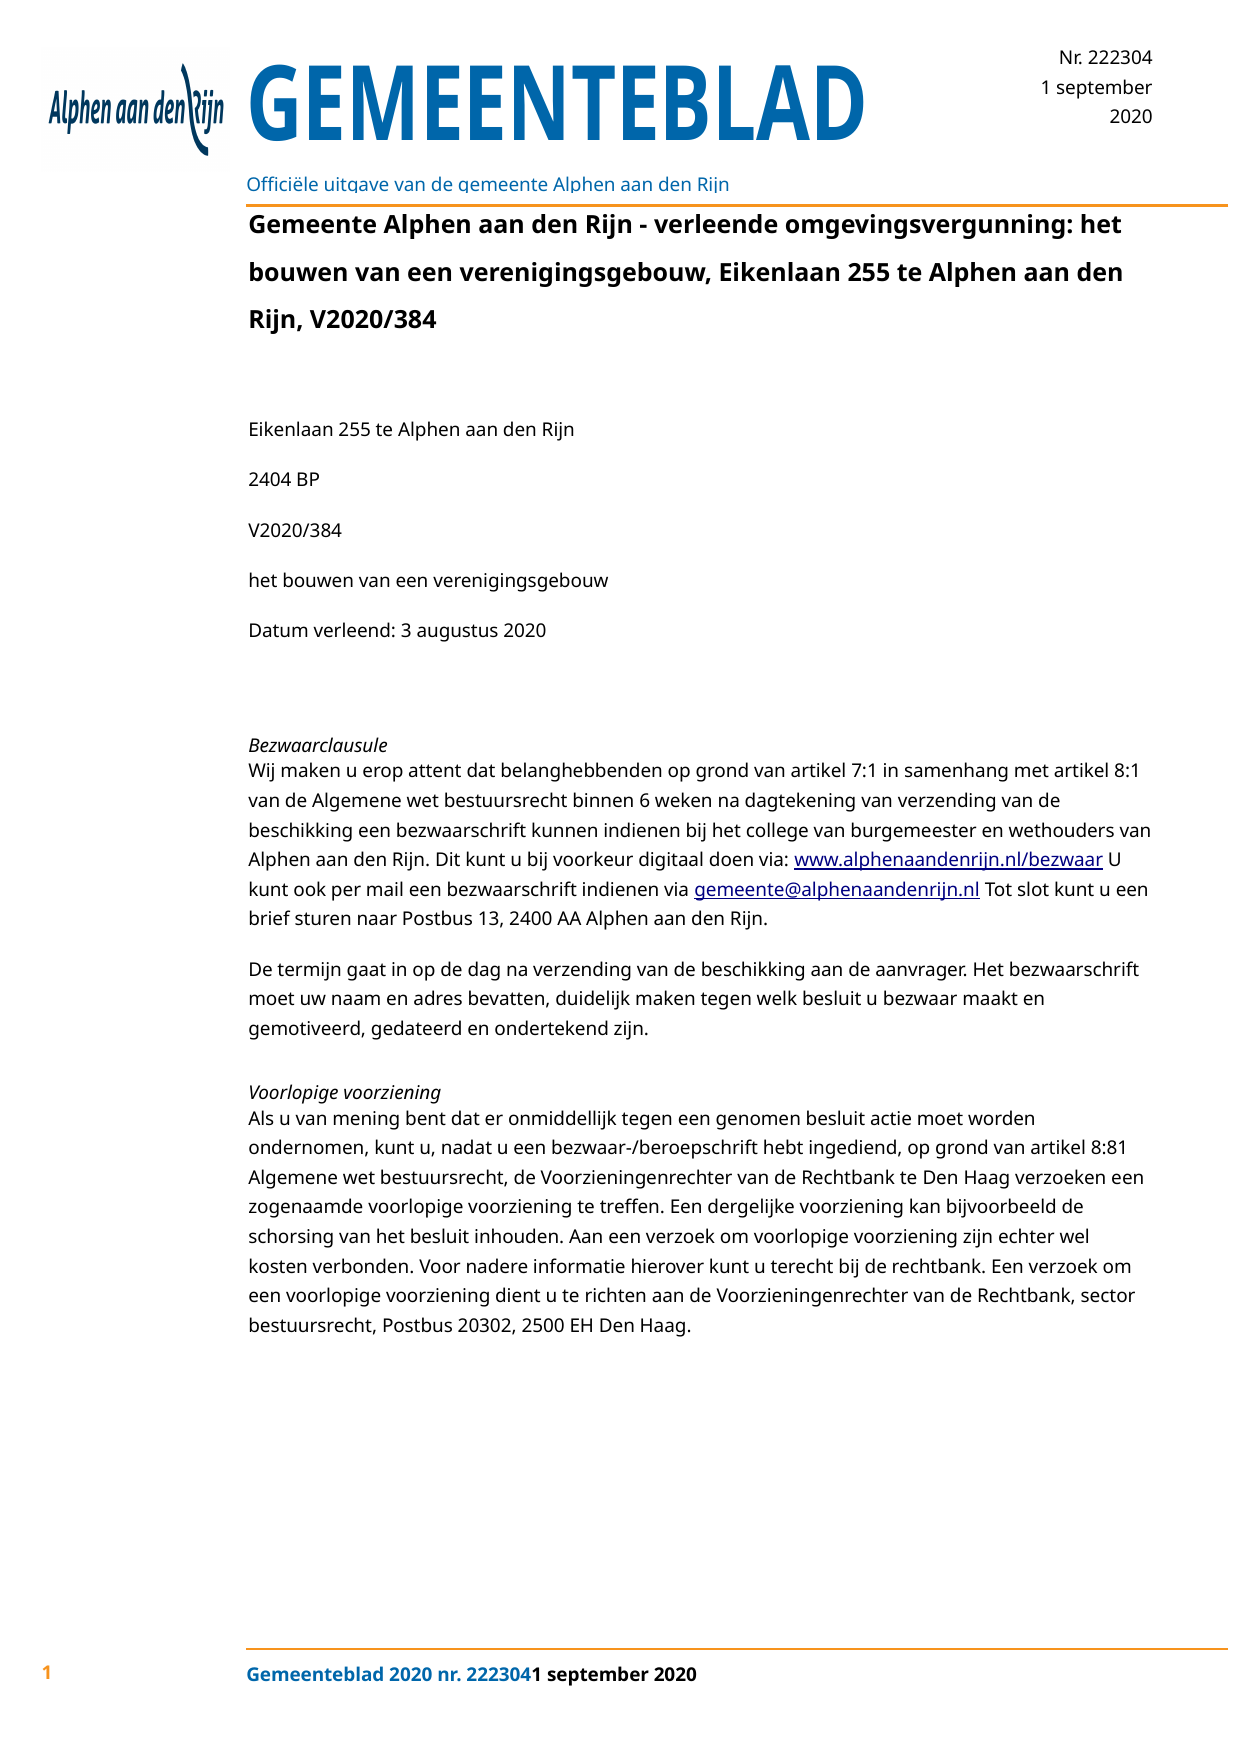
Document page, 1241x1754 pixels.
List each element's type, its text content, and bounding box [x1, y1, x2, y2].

text Eikenlaan 255 te Alphen aan den Rijn [248, 416, 1152, 442]
text Datum verleend: 3 augustus 2020 [248, 618, 1152, 643]
text Als u van mening bent dat er onmiddellijk tegen een genomen besluit actie moet worden ondernomen, kunt u, nadat u een bezwaar-/beroepschrift hebt ingediend, op grond van artikel 8:81 Algemene wet bestuursrecht, de Voorzieningenrechter van de Rechtbank te Den Haag verzoeken een zogenaamde voorlopige voorziening te treffen. Een dergelijke voorziening kan bijvoorbeeld de schorsing van het besluit inhouden. Aan een verzoek om voorlopige voorziening zijn echter wel kosten verbonden. Voor nadere informatie hierover kunt u terecht bij de rechtbank. Een verzoek om een voorlopige voorziening dient u te richten aan de Voorzieningenrechter van de Rechtbank, sector bestuursrecht, Postbus 20302, 2500 EH Den Haag. [248, 1105, 1152, 1338]
text V2020/384 [248, 517, 1152, 542]
text Voorlopige voorziening [248, 1079, 1152, 1105]
text het bouwen van een verenigingsgebouw [248, 567, 1152, 593]
text 2404 BP [248, 466, 1152, 492]
text De termijn gaat in op de dag na verzending van de beschikking aan de aanvrager. Het bezwaarschrift moet uw naam en adres bevatten, duidelijk maken tegen welk besluit u bezwaar maakt en gemotiveerd, gedateerd en ondertekend zijn. [248, 956, 1152, 1041]
picture [41, 47, 231, 172]
text Gemeente Alphen aan den Rijn - verleende omgevingsvergunning: het bouwen van een verenigingsgebouw, Eikenlaan 255 te Alphen aan den Rijn, V2020/384 [248, 207, 1152, 336]
text Bezwaarclausule [248, 732, 1152, 758]
text Wij maken u erop attent dat belanghebbenden op grond van artikel 7:1 in samenhang met artikel 8:1 van de Algemene wet bestuursrecht binnen 6 weken na dagtekening van verzending van de beschikking een bezwaarschrift kunnen indienen bij het college van burgemeester en wethouders van Alphen aan den Rijn. Dit kunt u bij voorkeur digitaal doen via: www.alphenaandenrijn.nl/bezwaar U kunt ook per mail een bezwaarschrift indienen via gemeente@alphenaandenrijn.nl Tot slot kunt u een brief sturen naar Postbus 13, 2400 AA Alphen aan den Rijn. [248, 758, 1152, 931]
